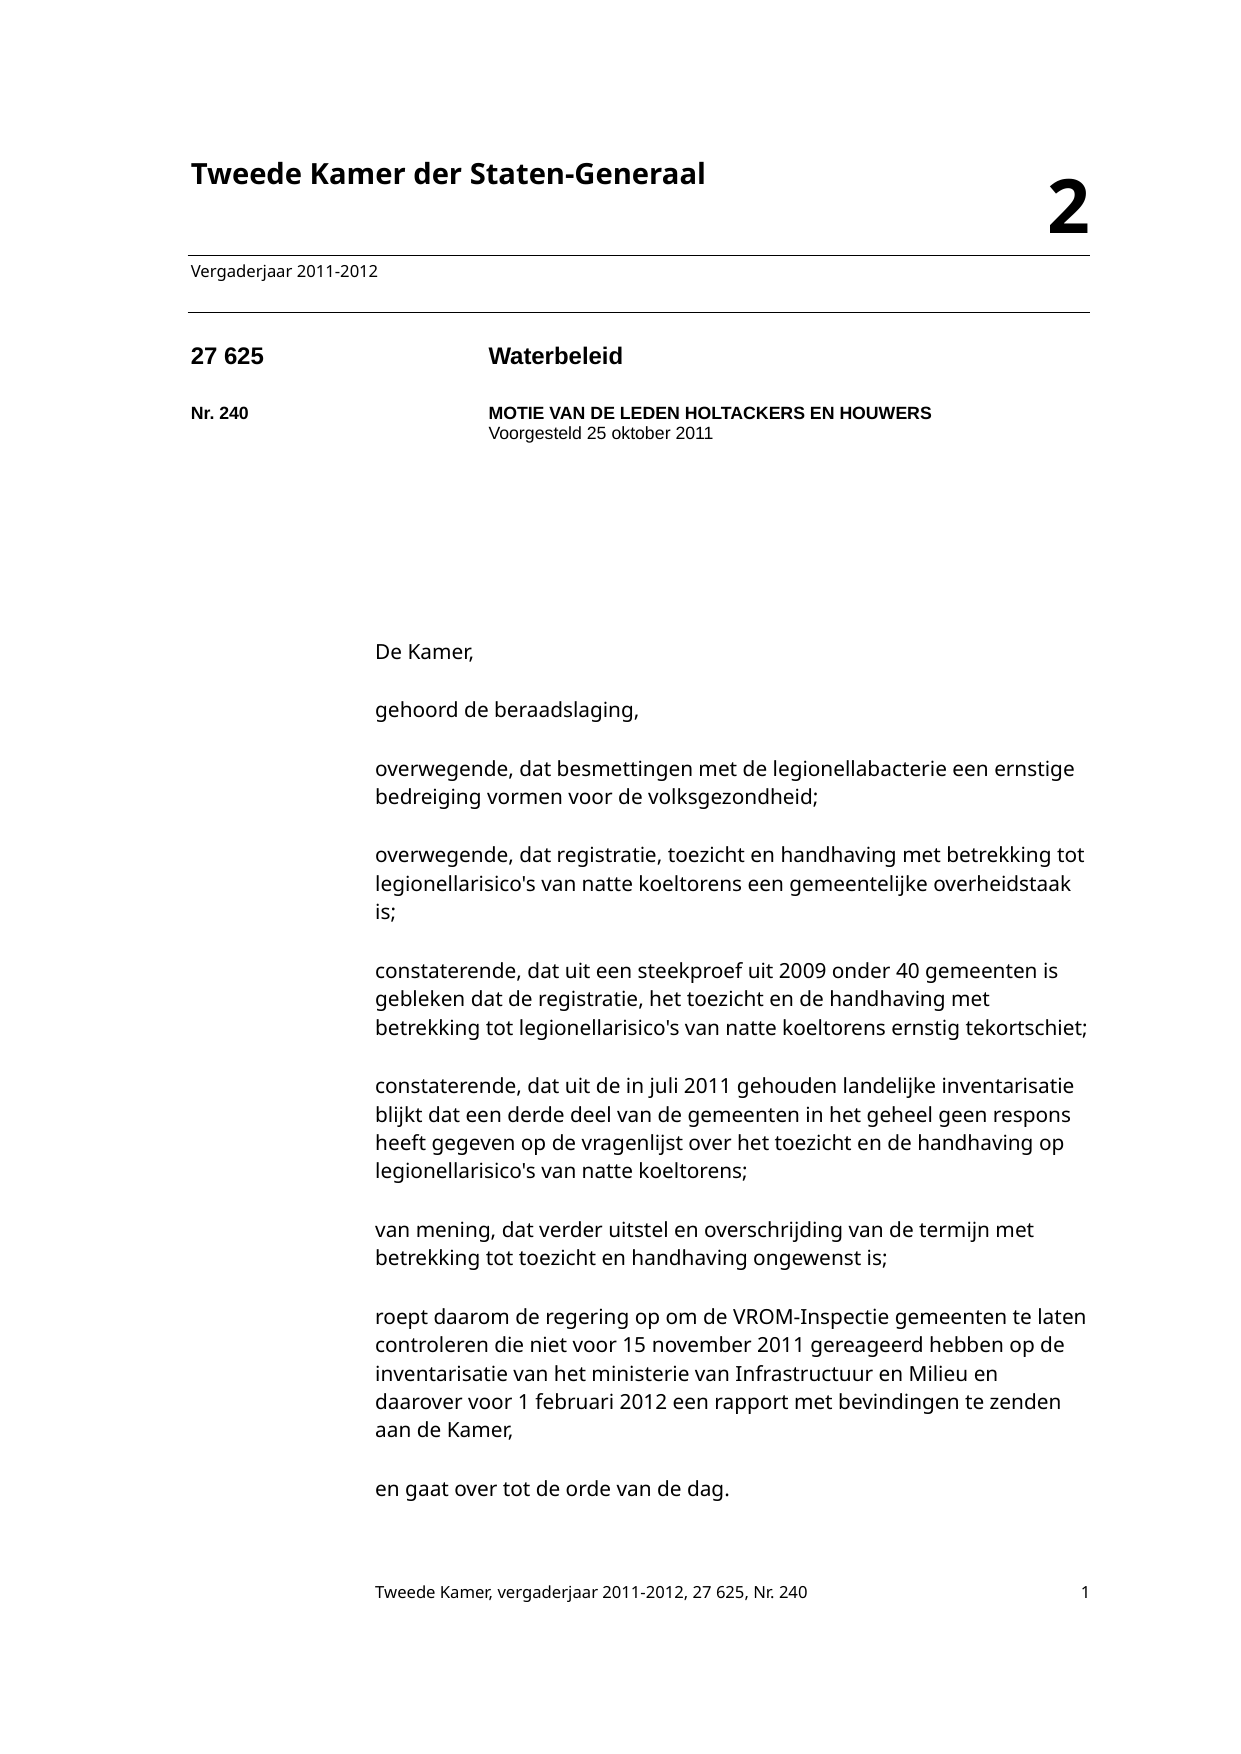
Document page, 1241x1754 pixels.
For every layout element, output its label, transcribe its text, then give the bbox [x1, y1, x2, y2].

table_cell [485, 313, 1090, 339]
text overwegende, dat registratie, toezicht en handhaving met betrekking tot legionellarisico's van natte koeltorens een gemeentelijke overheidstaak is; [375, 841, 1090, 926]
text gehoord de beraadslaging, [375, 695, 1090, 724]
table_cell Nr. 240 [188, 399, 485, 518]
table_cell Waterbeleid [485, 339, 1090, 399]
text en gaat over tot de orde van de dag. [375, 1474, 1090, 1502]
table_cell [188, 313, 485, 339]
text constaterende, dat uit een steekproef uit 2009 onder 40 gemeenten is gebleken dat de registratie, het toezicht en de handhaving met betrekking tot legionellarisico's van natte koeltorens ernstig tekortschiet; [375, 956, 1090, 1041]
text De Kamer, [375, 637, 1090, 665]
table_header Tweede Kamer der Staten-Generaal [188, 150, 909, 255]
table_header 2 [910, 150, 1090, 255]
text van mening, dat verder uitstel en overschrijding van de termijn met betrekking tot toezicht en handhaving ongewenst is; [375, 1215, 1090, 1272]
text constaterende, dat uit de in juli 2011 gehouden landelijke inventarisatie blijkt dat een derde deel van de gemeenten in het geheel geen respons heeft gegeven op de vragenlijst over het toezicht en de handhaving op legionellarisico's van natte koeltorens; [375, 1071, 1090, 1185]
text overwegende, dat besmettingen met de legionellabacterie een ernstige bedreiging vormen voor de volksgezondheid; [375, 754, 1090, 811]
table_cell MOTIE VAN DE LEDEN HOLTACKERS EN HOUWERS Voorgesteld 25 oktober 2011 [485, 399, 1090, 518]
table_cell Vergaderjaar 2011-2012 [188, 256, 485, 312]
table_cell 27 625 [188, 339, 485, 399]
text roept daarom de regering op om de VROM-Inspectie gemeenten te laten controleren die niet voor 15 november 2011 gereageerd hebben op de inventarisatie van het ministerie van Infrastructuur en Milieu en daarover voor 1 februari 2012 een rapport met bevindingen te zenden aan de Kamer, [375, 1302, 1090, 1444]
table_cell [485, 256, 1090, 312]
